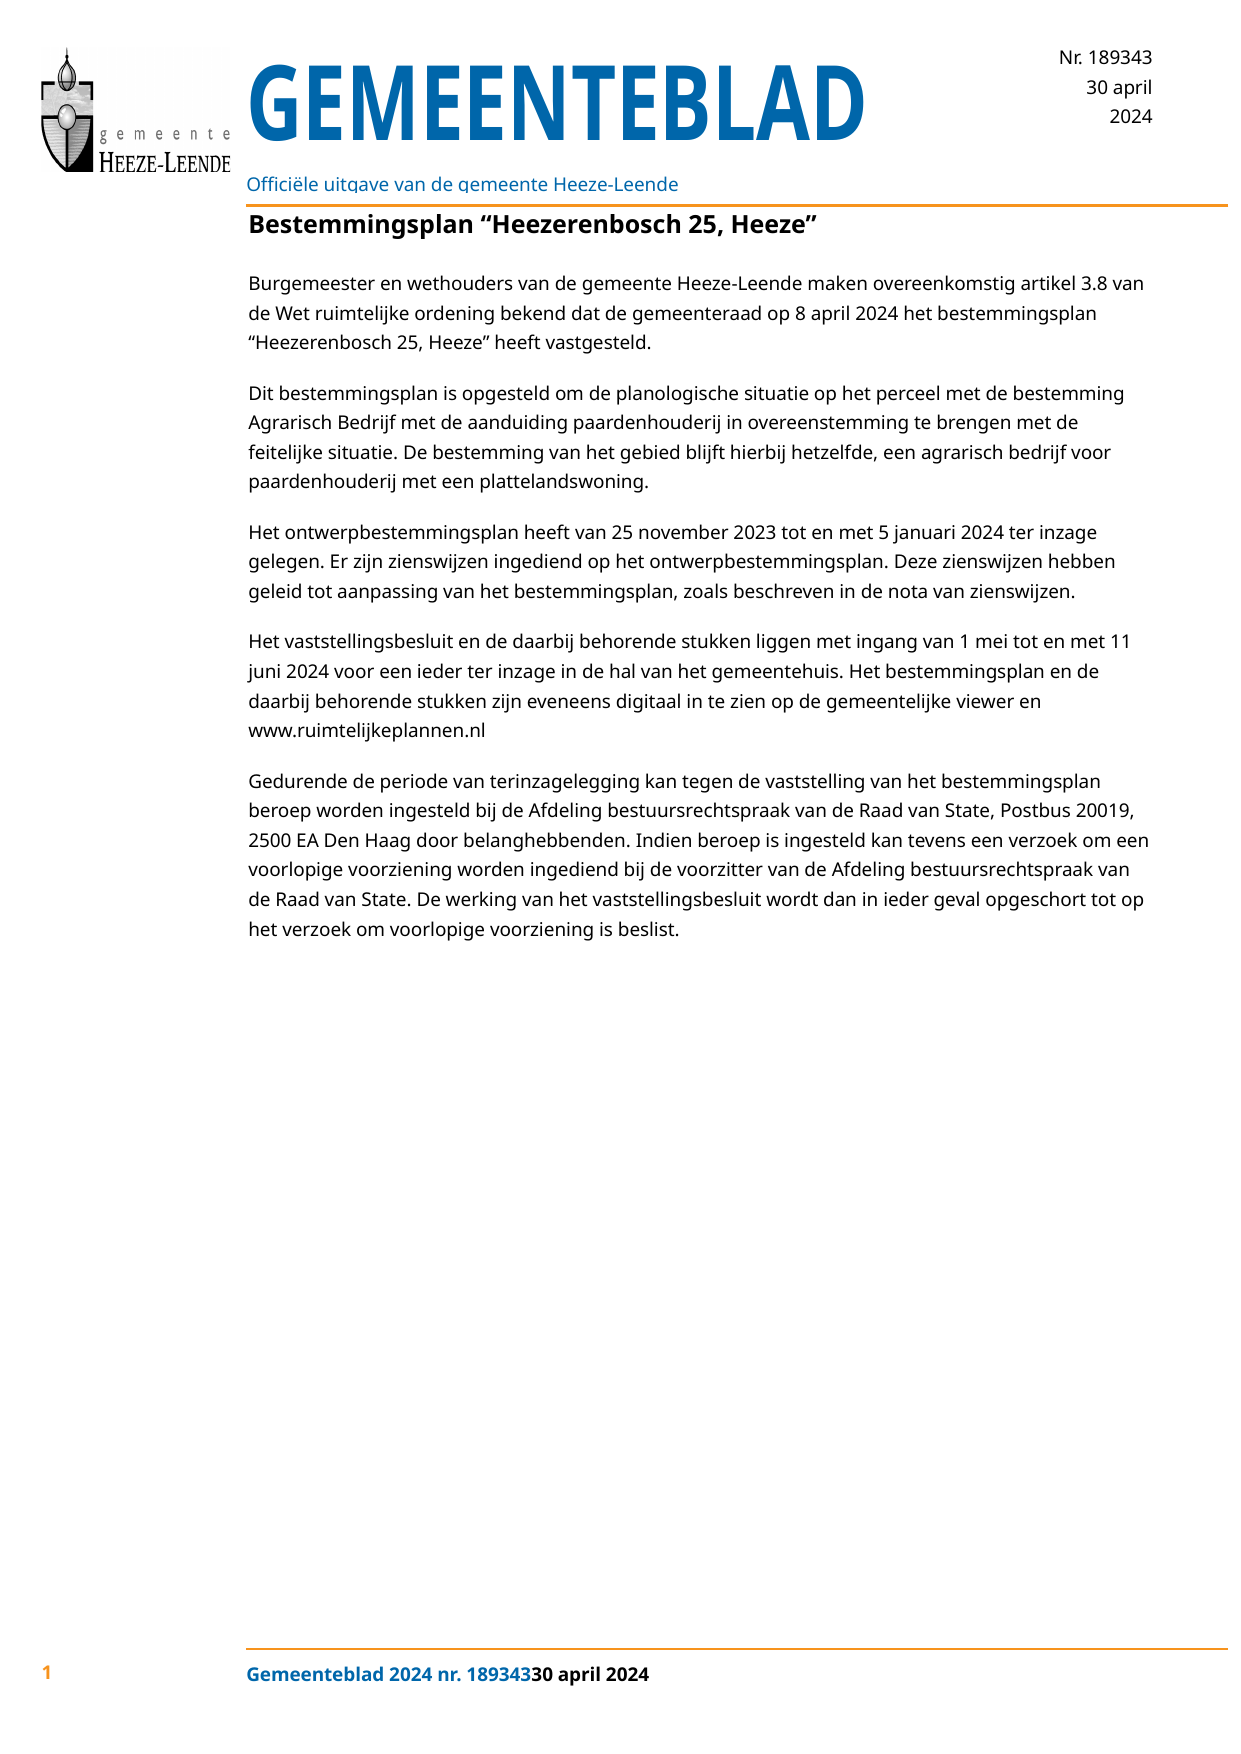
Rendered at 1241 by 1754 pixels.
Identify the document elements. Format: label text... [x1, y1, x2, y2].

text Gedurende de periode van terinzagelegging kan tegen de vaststelling van het bestemmingsplan beroep worden ingesteld bij de Afdeling bestuursrechtspraak van de Raad van State, Postbus 20019, 2500 EA Den Haag door belanghebbenden. Indien beroep is ingesteld kan tevens een verzoek om een voorlopige voorziening worden ingediend bij de voorzitter van de Afdeling bestuursrechtspraak van de Raad van State. De werking van het vaststellingsbesluit wordt dan in ieder geval opgeschort tot op het verzoek om voorlopige voorziening is beslist. [248, 768, 1152, 941]
text Het vaststellingsbesluit en de daarbij behorende stukken liggen met ingang van 1 mei tot en met 11 juni 2024 voor een ieder ter inzage in de hal van het gemeentehuis. Het bestemmingsplan en de daarbij behorende stukken zijn eveneens digitaal in te zien op de gemeentelijke viewer en www.ruimtelijkeplannen.nl [248, 629, 1152, 743]
picture [41, 47, 231, 172]
text Burgemeester en wethouders van de gemeente Heeze-Leende maken overeenkomstig artikel 3.8 van de Wet ruimtelijke ordening bekend dat de gemeenteraad op 8 april 2024 het bestemmingsplan “Heezerenbosch 25, Heeze” heeft vastgesteld. [248, 270, 1152, 355]
text Dit bestemmingsplan is opgesteld om de planologische situatie op het perceel met de bestemming Agrarisch Bedrijf met de aanduiding paardenhouderij in overeenstemming te brengen met de feitelijke situatie. De bestemming van het gebied blijft hierbij hetzelfde, een agrarisch bedrijf voor paardenhouderij met een plattelandswoning. [248, 380, 1152, 494]
text Het ontwerpbestemmingsplan heeft van 25 november 2023 tot en met 5 januari 2024 ter inzage gelegen. Er zijn zienswijzen ingediend op het ontwerpbestemmingsplan. Deze zienswijzen hebben geleid tot aanpassing van het bestemmingsplan, zoals beschreven in de nota van zienswijzen. [248, 519, 1152, 604]
text Bestemmingsplan “Heezerenbosch 25, Heeze” [248, 207, 1152, 241]
